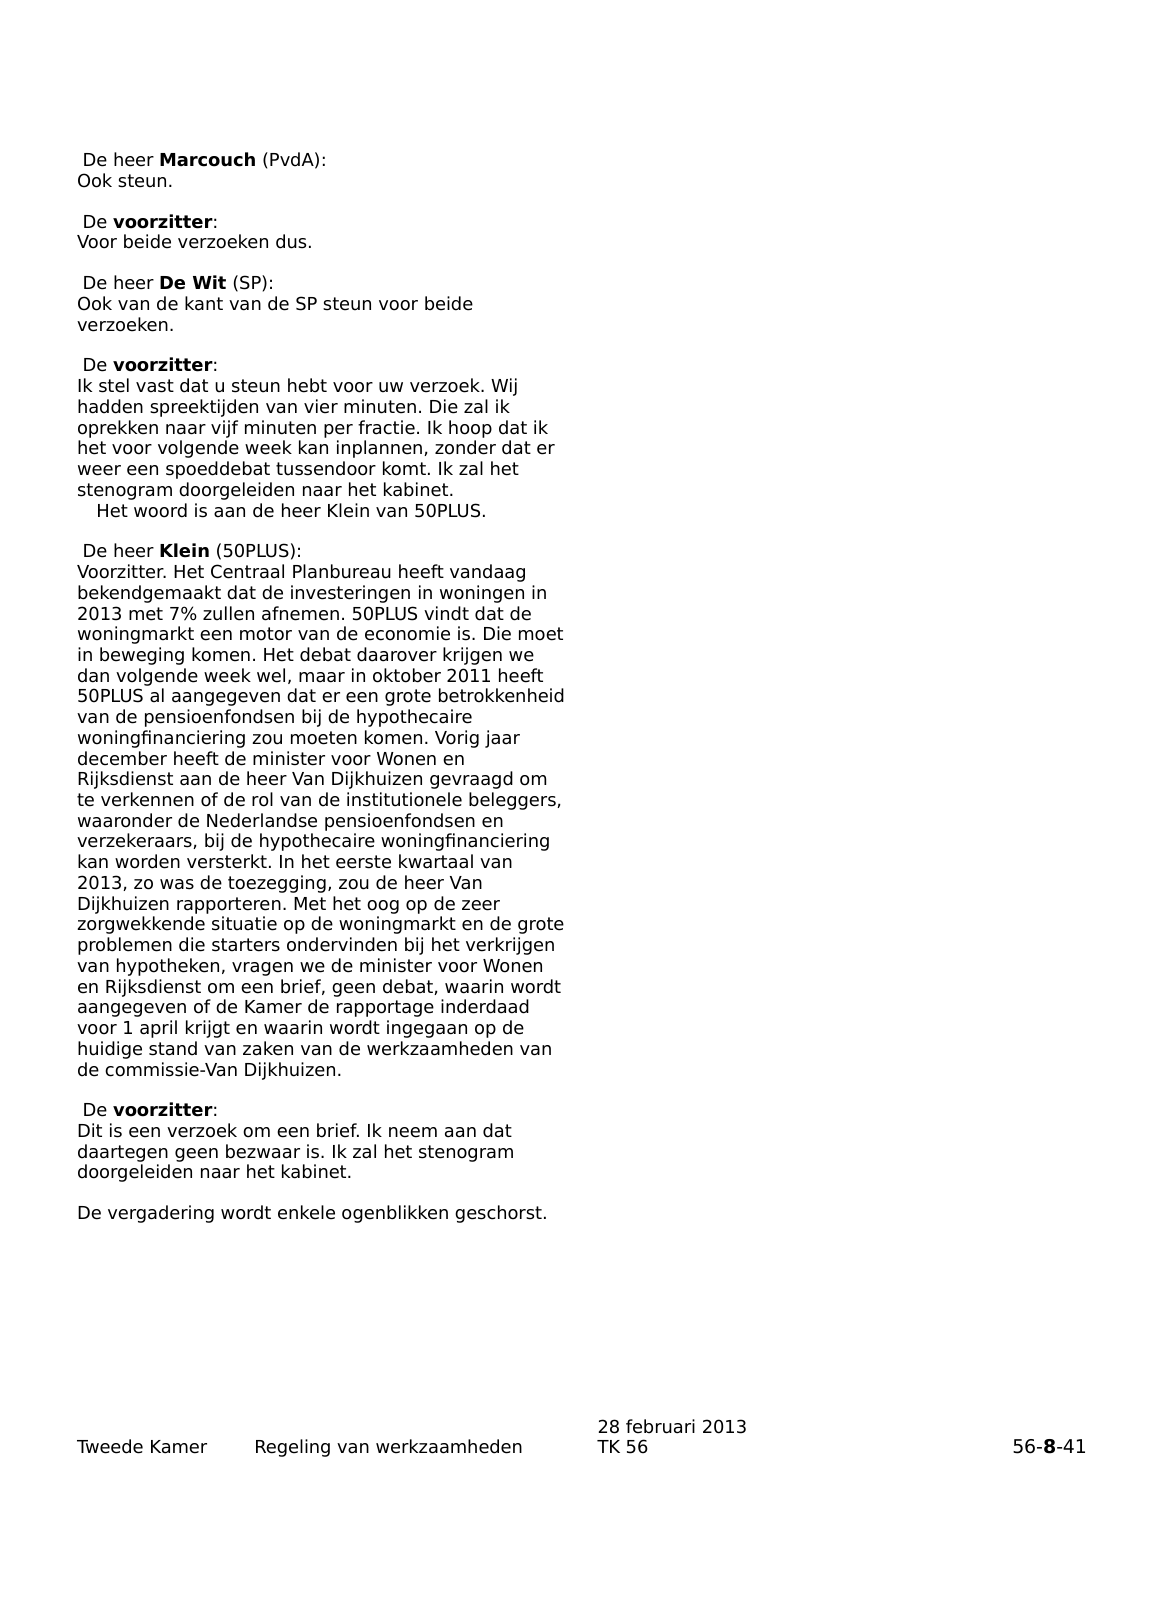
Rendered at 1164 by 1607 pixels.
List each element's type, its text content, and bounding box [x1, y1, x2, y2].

text Ik stel vast dat u steun hebt voor uw verzoek. Wij hadden spreektijden van vier minuten. Die zal ik oprekken naar vijf minuten per fractie. Ik hoop dat ik het voor volgende week kan inplannen, zonder dat er weer een spoeddebat tussendoor komt. Ik zal het stenogram doorgeleiden naar het kabinet. [77, 376, 567, 500]
text Het woord is aan de heer Klein van 50PLUS. [77, 500, 567, 521]
text De voorzitter: [77, 212, 567, 232]
text De voorzitter: [77, 1100, 567, 1121]
text Ook van de kant van de SP steun voor beide verzoeken. [77, 294, 567, 335]
text Voor beide verzoeken dus. [77, 232, 567, 253]
text De heer Marcouch (PvdA): [77, 150, 567, 171]
text Voorzitter. Het Centraal Planbureau heeft vandaag bekendgemaakt dat de investeringen in woningen in 2013 met 7% zullen afnemen. 50PLUS vindt dat de woningmarkt een motor van de economie is. Die moet in beweging komen. Het debat daarover krijgen we dan volgende week wel, maar in oktober 2011 heeft 50PLUS al aangegeven dat er een grote betrokkenheid van de pensioenfondsen bij de hypothecaire woningfinanciering zou moeten komen. Vorig jaar december heeft de minister voor Wonen en Rijksdienst aan de heer Van Dijkhuizen gevraagd om te verkennen of de rol van de institutionele beleggers, waaronder de Nederlandse pensioenfondsen en verzekeraars, bij de hypothecaire woningfinanciering kan worden versterkt. In het eerste kwartaal van 2013, zo was de toezegging, zou de heer Van Dijkhuizen rapporteren. Met het oog op de zeer zorgwekkende situatie op de woningmarkt en de grote problemen die starters ondervinden bij het verkrijgen van hypotheken, vragen we de minister voor Wonen en Rijksdienst om een brief, geen debat, waarin wordt aangegeven of de Kamer de rapportage inderdaad voor 1 april krijgt en waarin wordt ingegaan op de huidige stand van zaken van de werkzaamheden van de commissie-Van Dijkhuizen. [77, 562, 567, 1080]
text Dit is een verzoek om een brief. Ik neem aan dat daartegen geen bezwaar is. Ik zal het stenogram doorgeleiden naar het kabinet. [77, 1121, 567, 1183]
text De vergadering wordt enkele ogenblikken geschorst. [77, 1203, 567, 1224]
text De voorzitter: [77, 355, 567, 376]
text De heer Klein (50PLUS): [77, 541, 567, 562]
text Ook steun. [77, 171, 567, 192]
text De heer De Wit (SP): [77, 273, 567, 294]
